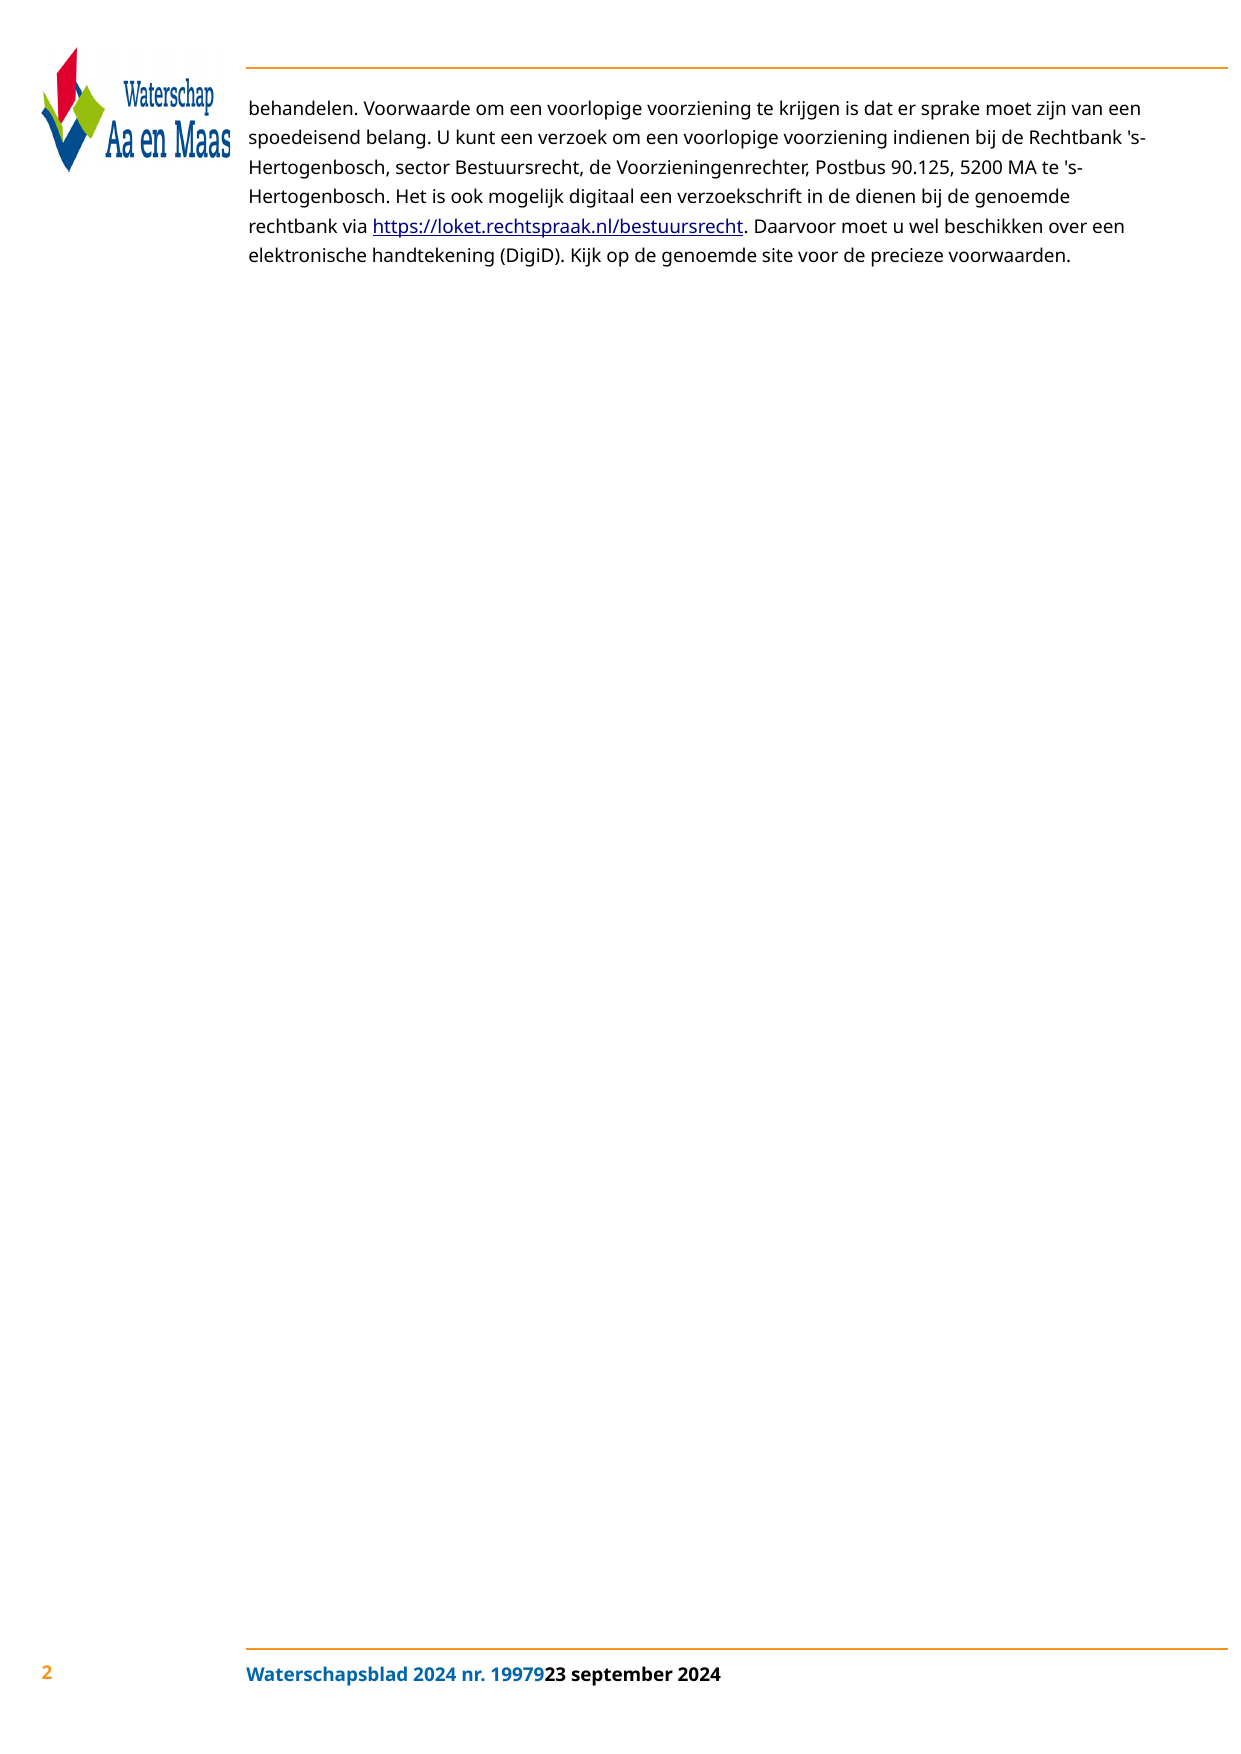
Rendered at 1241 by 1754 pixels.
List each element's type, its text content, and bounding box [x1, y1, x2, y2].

text behandelen. Voorwaarde om een voorlopige voorziening te krijgen is dat er sprake moet zijn van een spoedeisend belang. U kunt een verzoek om een voorlopige voorziening indienen bij de Rechtbank 's-Hertogenbosch, sector Bestuursrecht, de Voorzieningenrechter, Postbus 90.125, 5200 MA te 's-Hertogenbosch. Het is ook mogelijk digitaal een verzoekschrift in de dienen bij de genoemde rechtbank via https://loket.rechtspraak.nl/bestuursrecht. Daarvoor moet u wel beschikken over een elektronische handtekening (DigiD). Kijk op de genoemde site voor de precieze voorwaarden. [248, 95, 1152, 268]
picture [41, 47, 231, 172]
